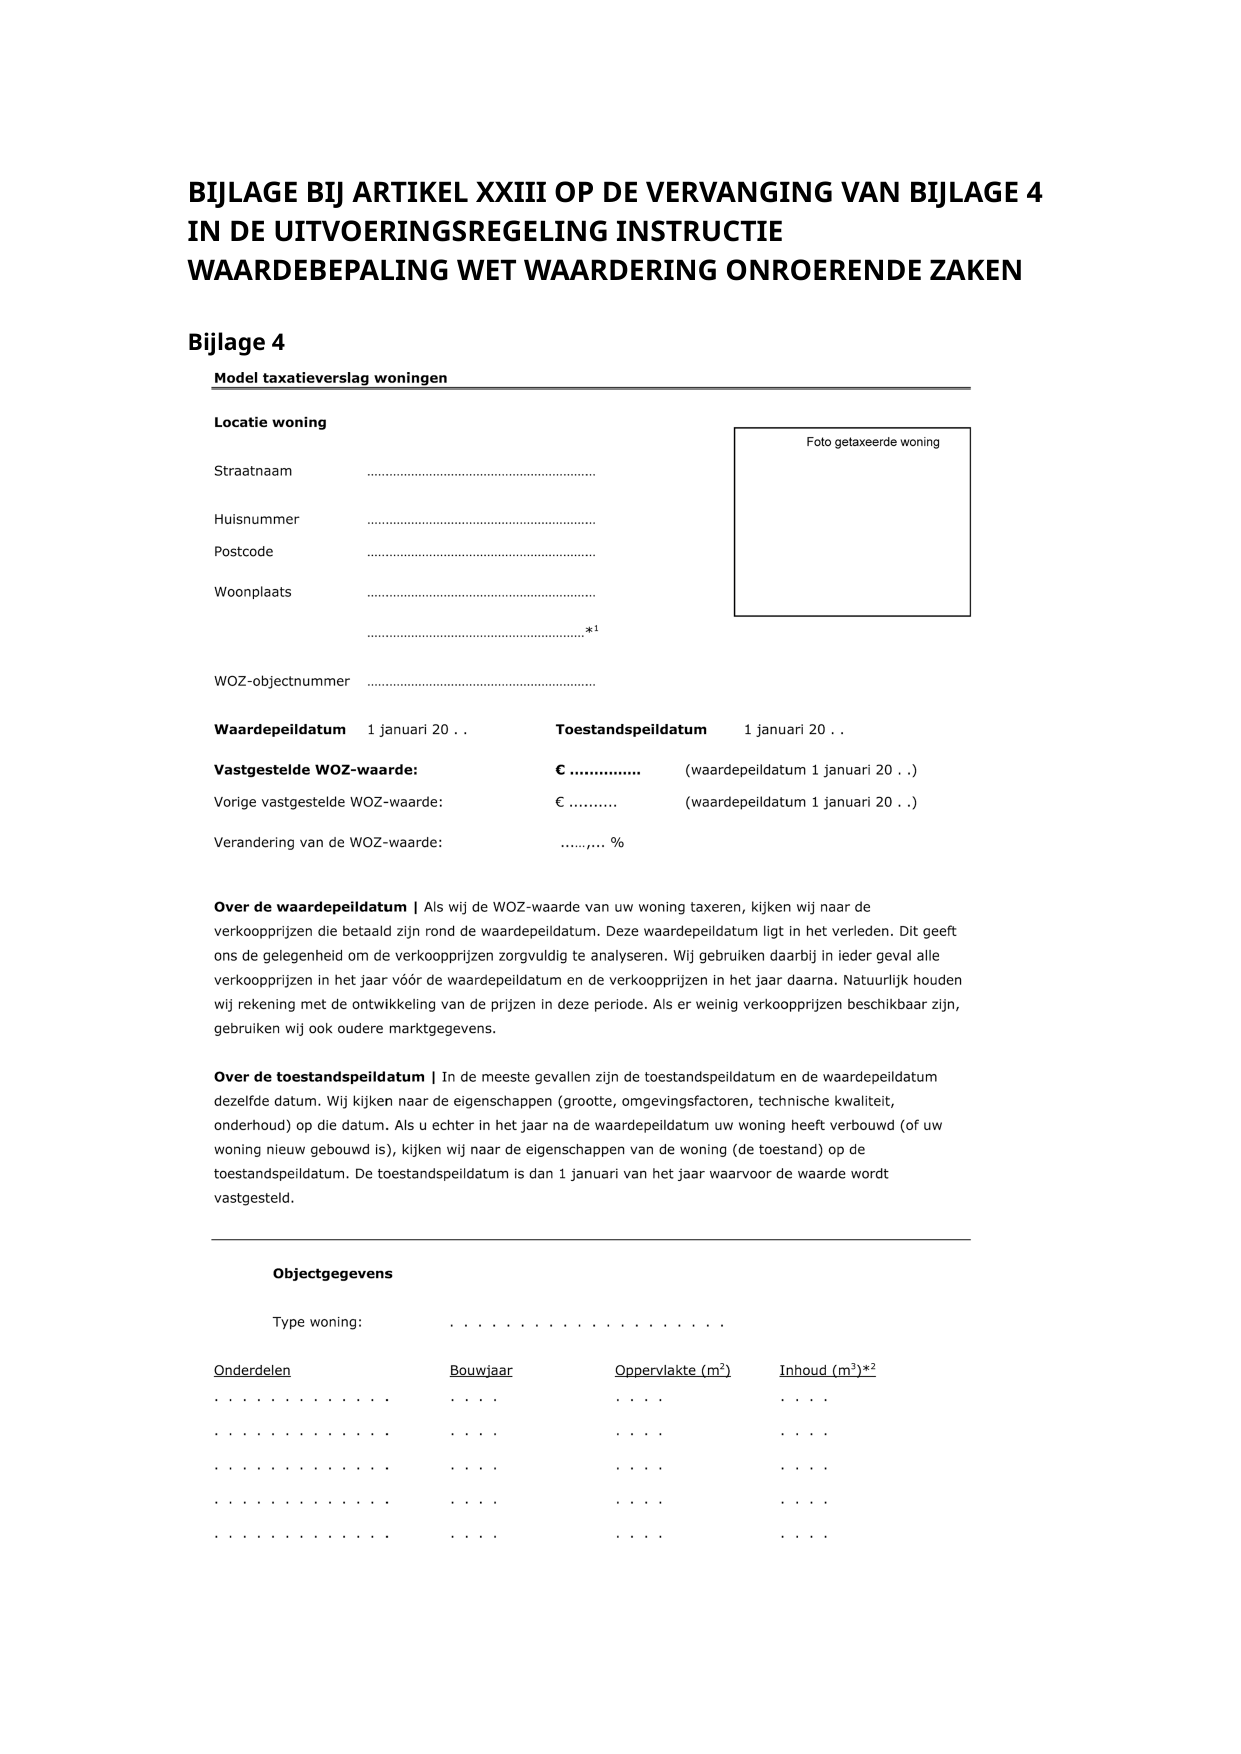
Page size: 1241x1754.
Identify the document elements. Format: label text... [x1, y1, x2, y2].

subtitle BIJLAGE BIJ ARTIKEL XXIII OP DE VERVANGING VAN BIJLAGE 4 IN DE UITVOERINGSREGELING INSTRUCTIE WAARDEBEPALING WET WAARDERING ONROERENDE ZAKEN [187, 172, 1053, 288]
picture [187, 372, 986, 1538]
subtitle Bijlage 4 [187, 326, 1053, 357]
